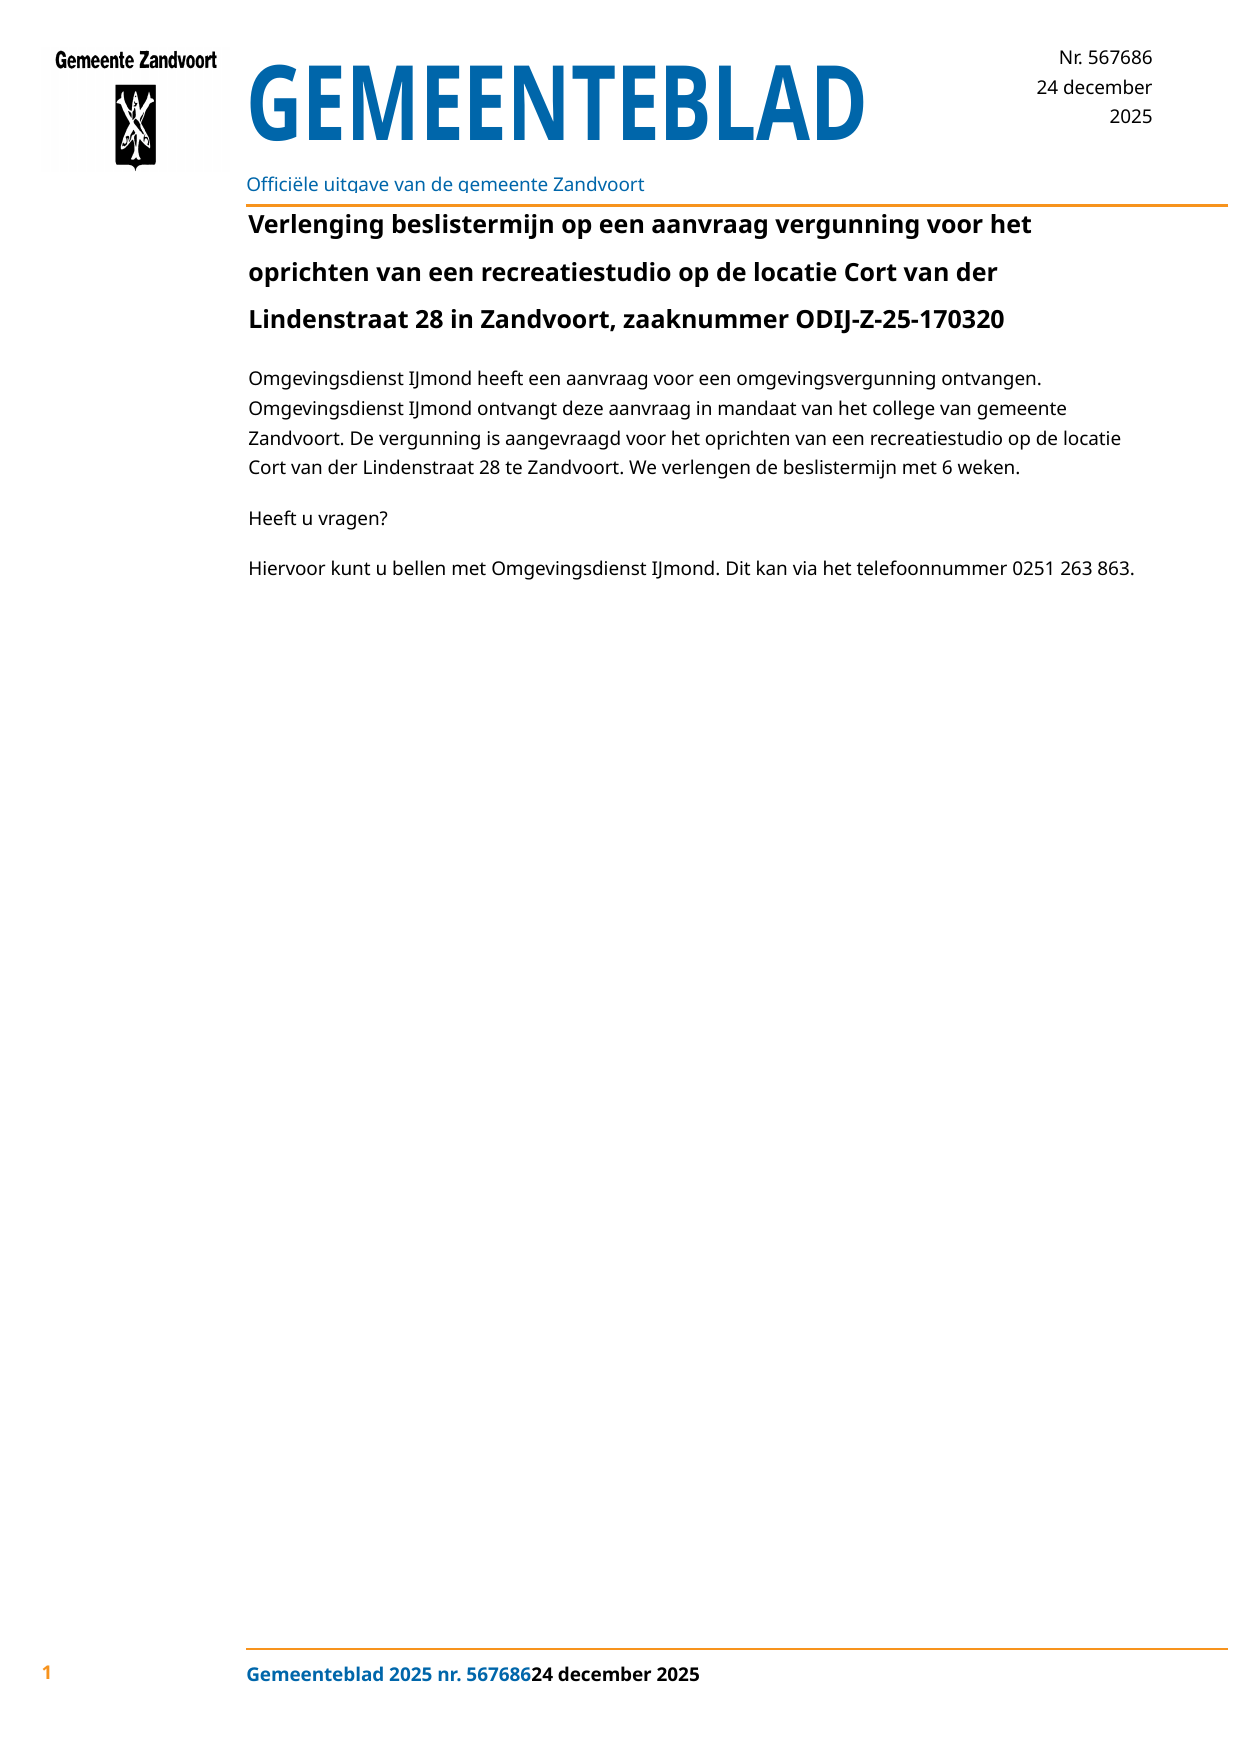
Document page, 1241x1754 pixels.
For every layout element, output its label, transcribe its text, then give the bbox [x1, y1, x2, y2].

text Verlenging beslistermijn op een aanvraag vergunning voor het oprichten van een recreatiestudio op de locatie Cort van der Lindenstraat 28 in Zandvoort, zaaknummer ODIJ-Z-25-170320 [248, 207, 1152, 336]
text Omgevingsdienst IJmond heeft een aanvraag voor een omgevingsvergunning ontvangen. Omgevingsdienst IJmond ontvangt deze aanvraag in mandaat van het college van gemeente Zandvoort. De vergunning is aangevraagd voor het oprichten van een recreatiestudio op de locatie Cort van der Lindenstraat 28 te Zandvoort. We verlengen de beslistermijn met 6 weken. [248, 366, 1152, 480]
text Hiervoor kunt u bellen met Omgevingsdienst IJmond. Dit kan via het telefoonnummer 0251 263 863. [248, 555, 1152, 581]
text Heeft u vragen? [248, 505, 1152, 530]
picture [41, 47, 231, 172]
